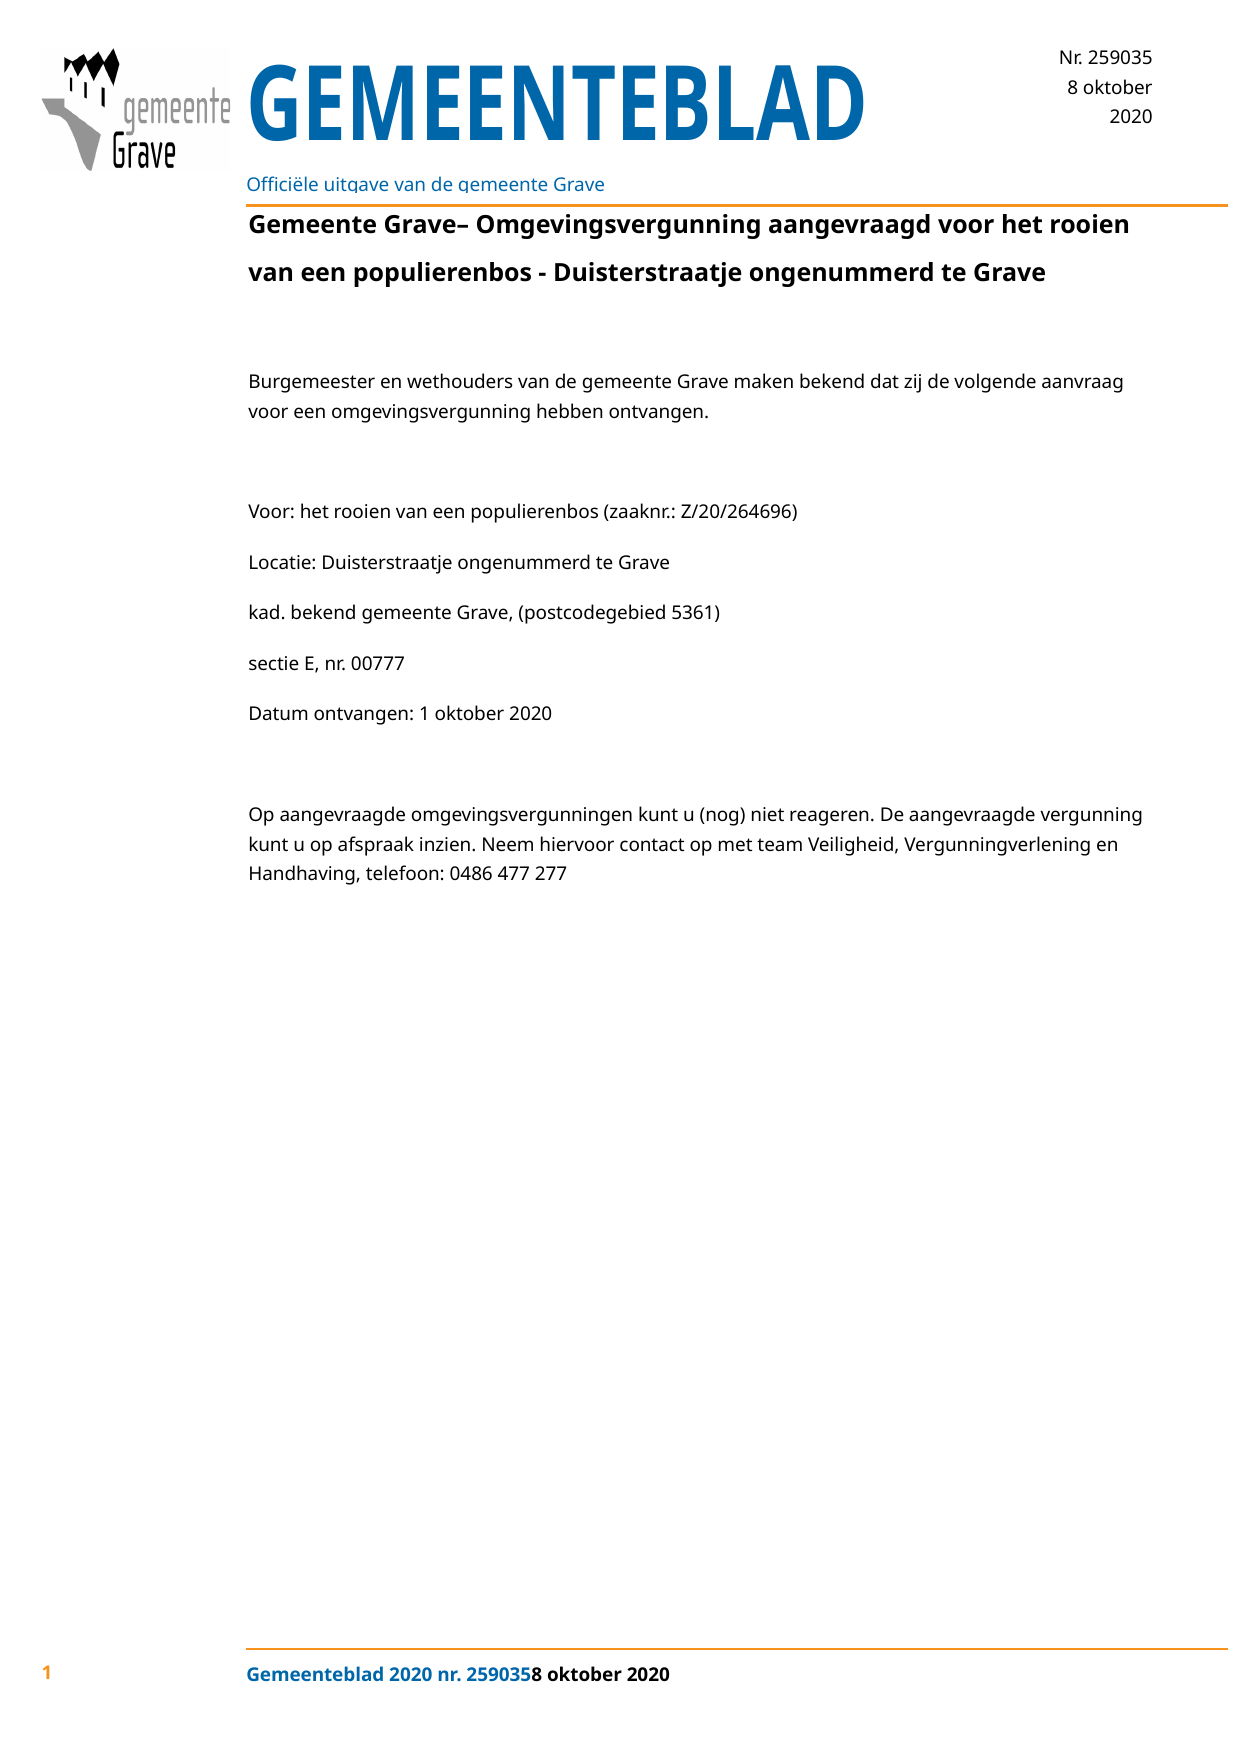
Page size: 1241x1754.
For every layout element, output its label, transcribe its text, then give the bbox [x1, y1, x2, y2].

text Voor: het rooien van een populierenbos (zaaknr.: Z/20/264696) [248, 499, 1152, 524]
text sectie E, nr. 00777 [248, 650, 1152, 676]
text Burgemeester en wethouders van de gemeente Grave maken bekend dat zij de volgende aanvraag voor een omgevingsvergunning hebben ontvangen. [248, 368, 1152, 424]
text Datum ontvangen: 1 oktober 2020 [248, 700, 1152, 726]
text Locatie: Duisterstraatje ongenummerd te Grave [248, 549, 1152, 575]
text kad. bekend gemeente Grave, (postcodegebied 5361) [248, 599, 1152, 625]
text Gemeente Grave– Omgevingsvergunning aangevraagd voor het rooien van een populierenbos - Duisterstraatje ongenummerd te Grave [248, 207, 1152, 288]
text Op aangevraagde omgevingsvergunningen kunt u (nog) niet reageren. De aangevraagde vergunning kunt u op afspraak inzien. Neem hiervoor contact op met team Veiligheid, Vergunningverlening en Handhaving, telefoon: 0486 477 277 [248, 801, 1152, 886]
picture [41, 47, 231, 172]
